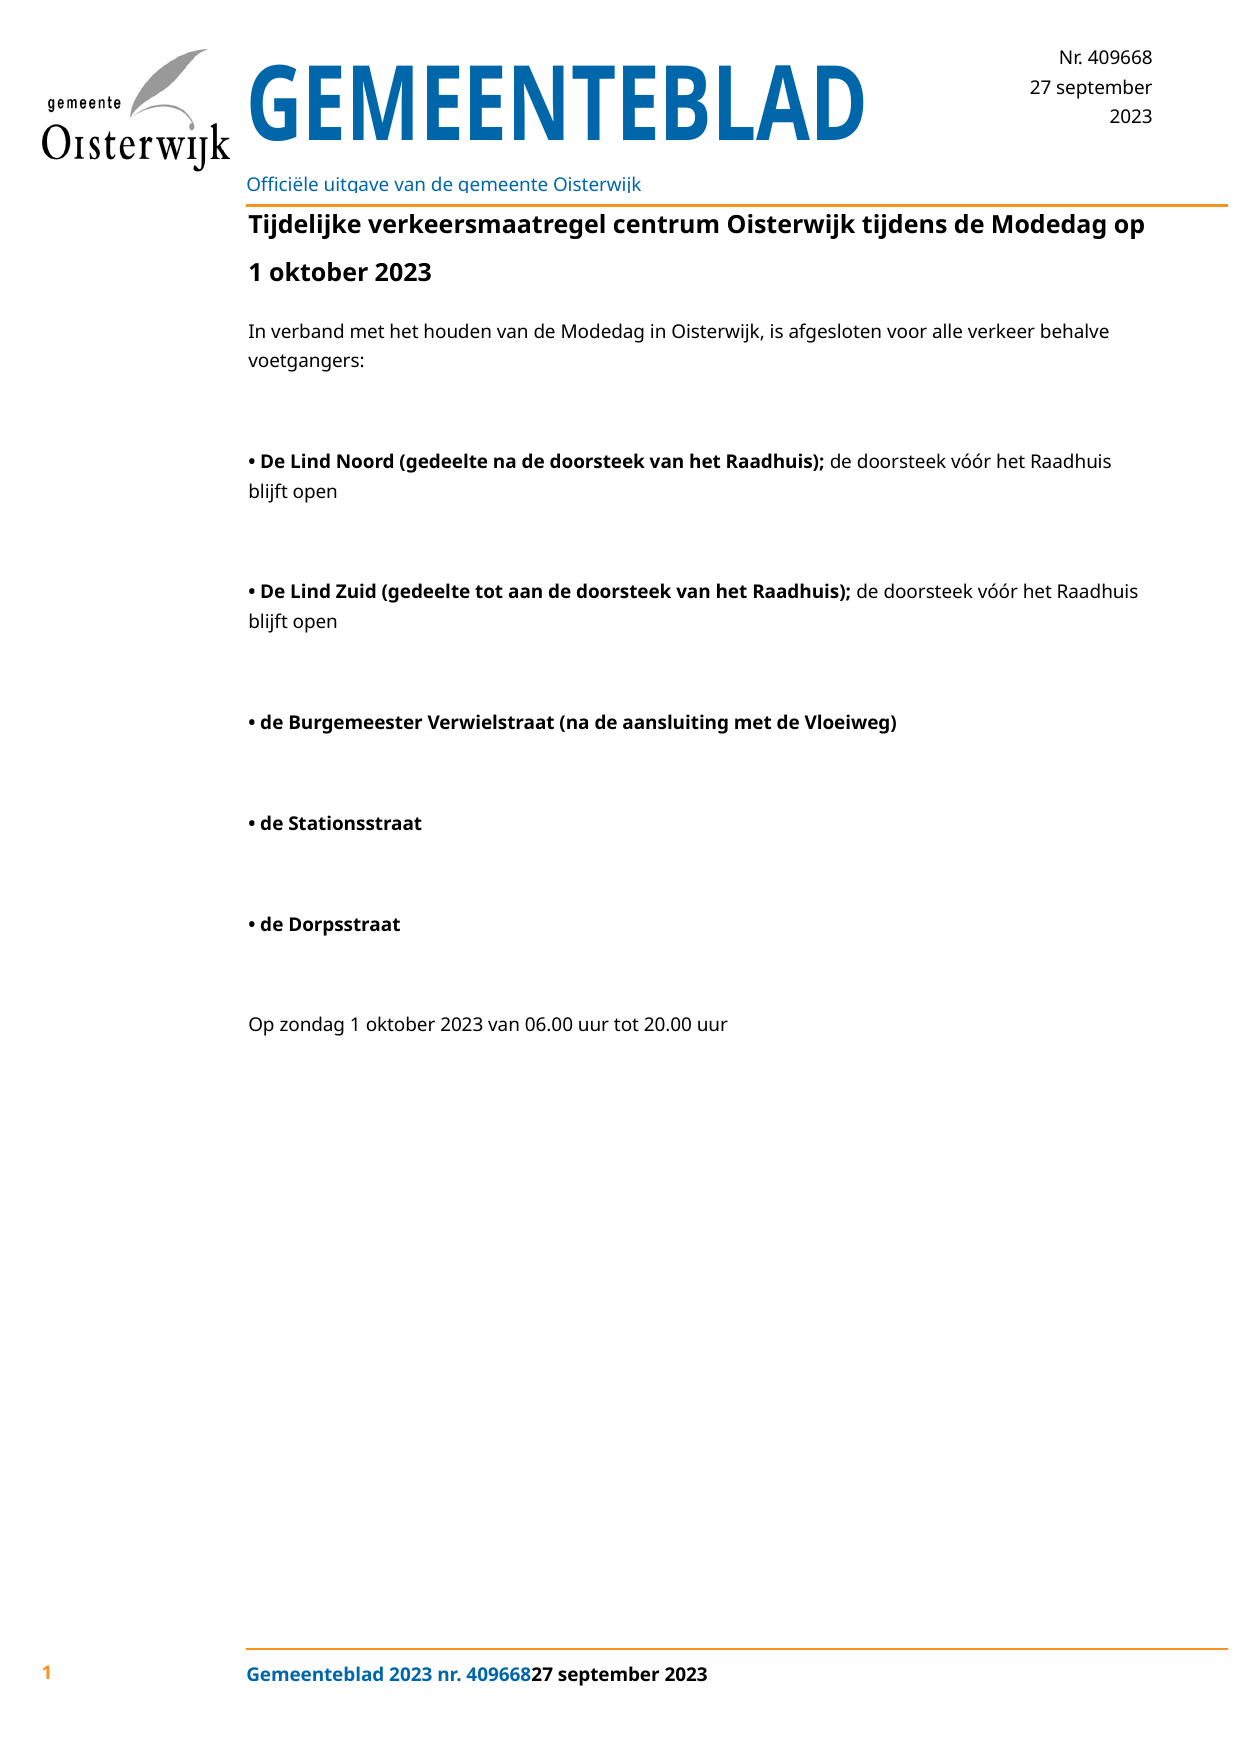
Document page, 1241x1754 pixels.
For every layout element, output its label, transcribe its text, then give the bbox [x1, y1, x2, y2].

picture [41, 47, 231, 172]
text • de Burgemeester Verwielstraat (na de aansluiting met de Vloeiweg) [248, 709, 1152, 735]
text Tijdelijke verkeersmaatregel centrum Oisterwijk tijdens de Modedag op 1 oktober 2023 [248, 207, 1152, 288]
text • De Lind Zuid (gedeelte tot aan de doorsteek van het Raadhuis); de doorsteek vóór het Raadhuis blijft open [248, 579, 1152, 634]
text Op zondag 1 oktober 2023 van 06.00 uur tot 20.00 uur [248, 1012, 1152, 1037]
text • de Dorpsstraat [248, 911, 1152, 937]
text In verband met het houden van de Modedag in Oisterwijk, is afgesloten voor alle verkeer behalve voetgangers: [248, 318, 1152, 373]
text • de Stationsstraat [248, 810, 1152, 836]
text • De Lind Noord (gedeelte na de doorsteek van het Raadhuis); de doorsteek vóór het Raadhuis blijft open [248, 448, 1152, 504]
